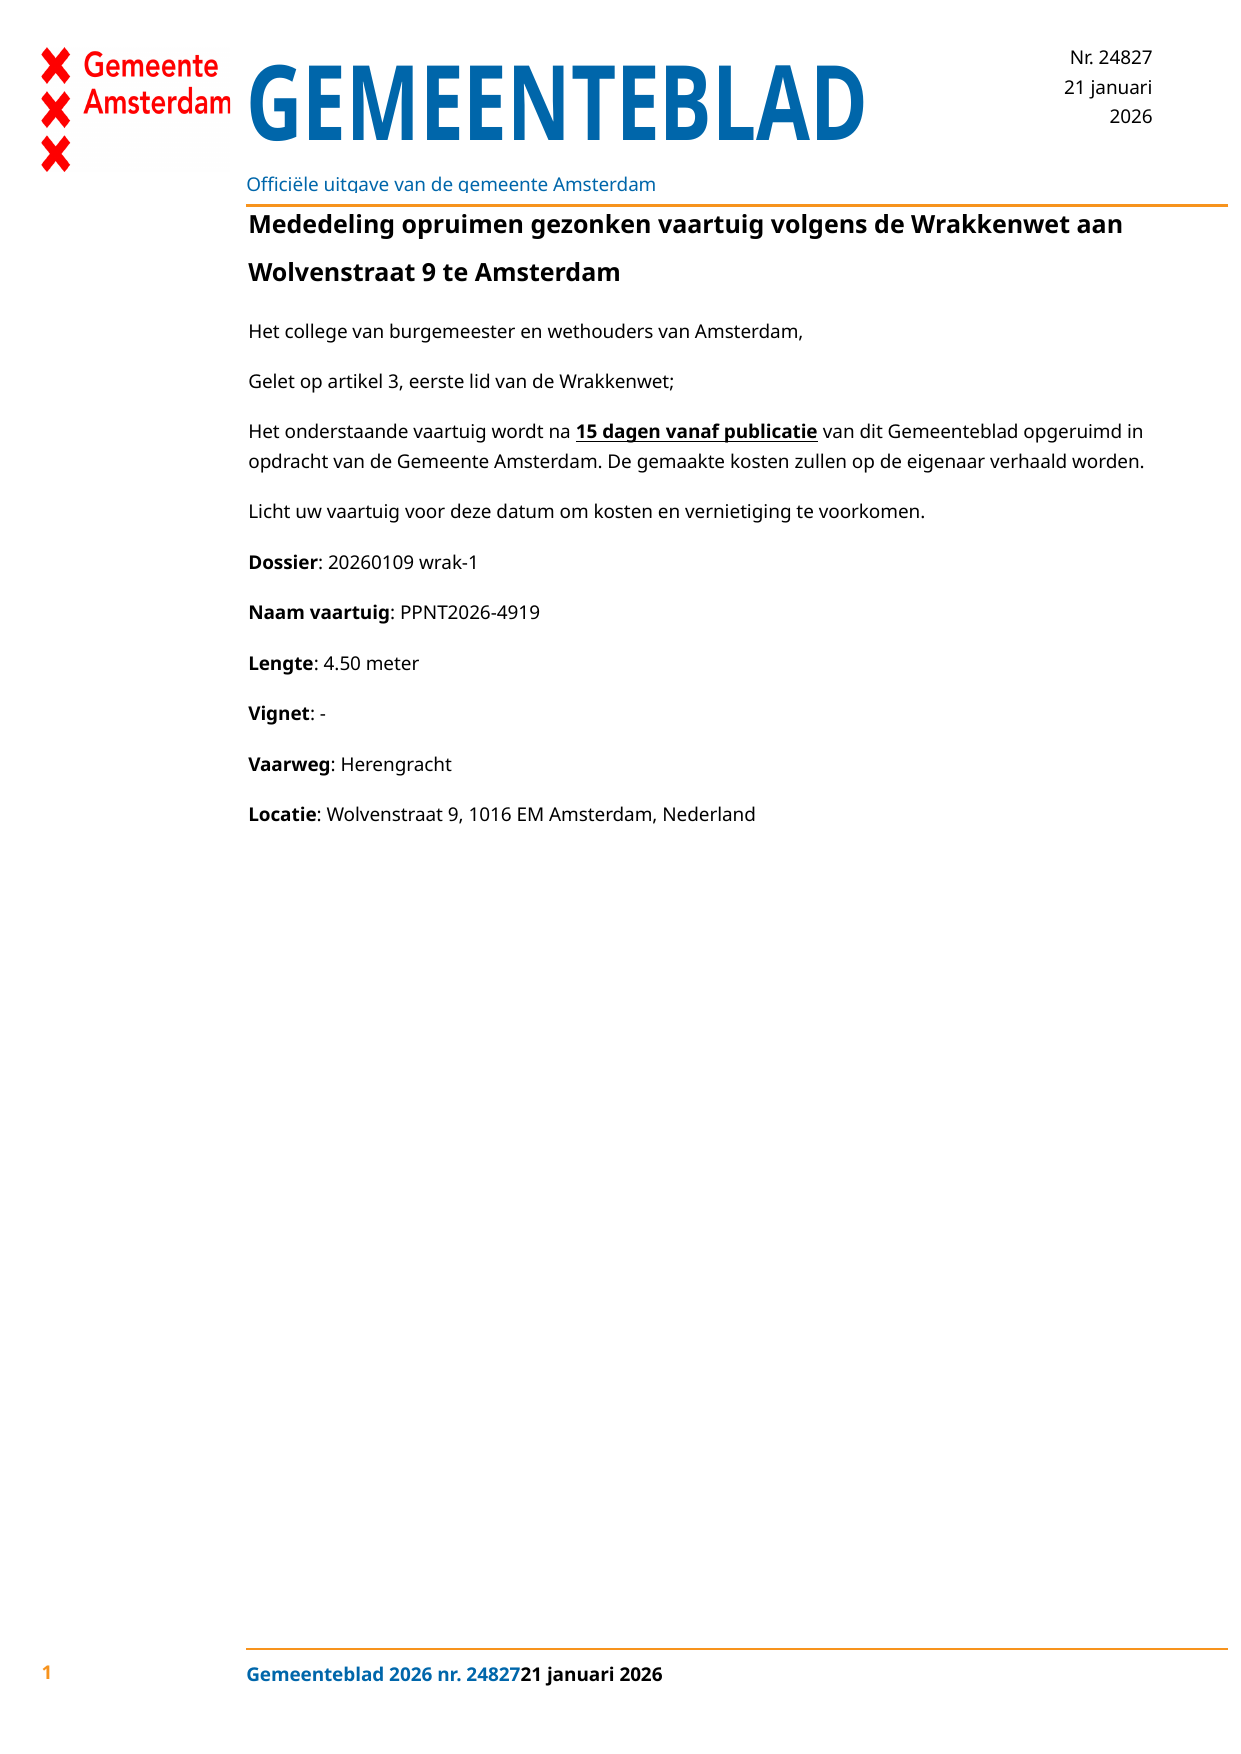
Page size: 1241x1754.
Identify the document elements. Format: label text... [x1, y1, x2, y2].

text Locatie: Wolvenstraat 9, 1016 EM Amsterdam, Nederland [248, 801, 1152, 827]
text Mededeling opruimen gezonken vaartuig volgens de Wrakkenwet aan Wolvenstraat 9 te Amsterdam [248, 207, 1152, 288]
text Gelet op artikel 3, eerste lid van de Wrakkenwet; [248, 368, 1152, 394]
text Vaarweg: Herengracht [248, 751, 1152, 777]
text Het college van burgemeester en wethouders van Amsterdam, [248, 318, 1152, 344]
text Naam vaartuig: PPNT2026-4919 [248, 599, 1152, 625]
text Dossier: 20260109 wrak-1 [248, 549, 1152, 575]
text Licht uw vaartuig voor deze datum om kosten en vernietiging te voorkomen. [248, 499, 1152, 524]
picture [41, 47, 231, 172]
text Vignet: - [248, 700, 1152, 726]
text Het onderstaande vaartuig wordt na 15 dagen vanaf publicatie van dit Gemeenteblad opgeruimd in opdracht van de Gemeente Amsterdam. De gemaakte kosten zullen op de eigenaar verhaald worden. [248, 419, 1152, 474]
text Lengte: 4.50 meter [248, 650, 1152, 676]
